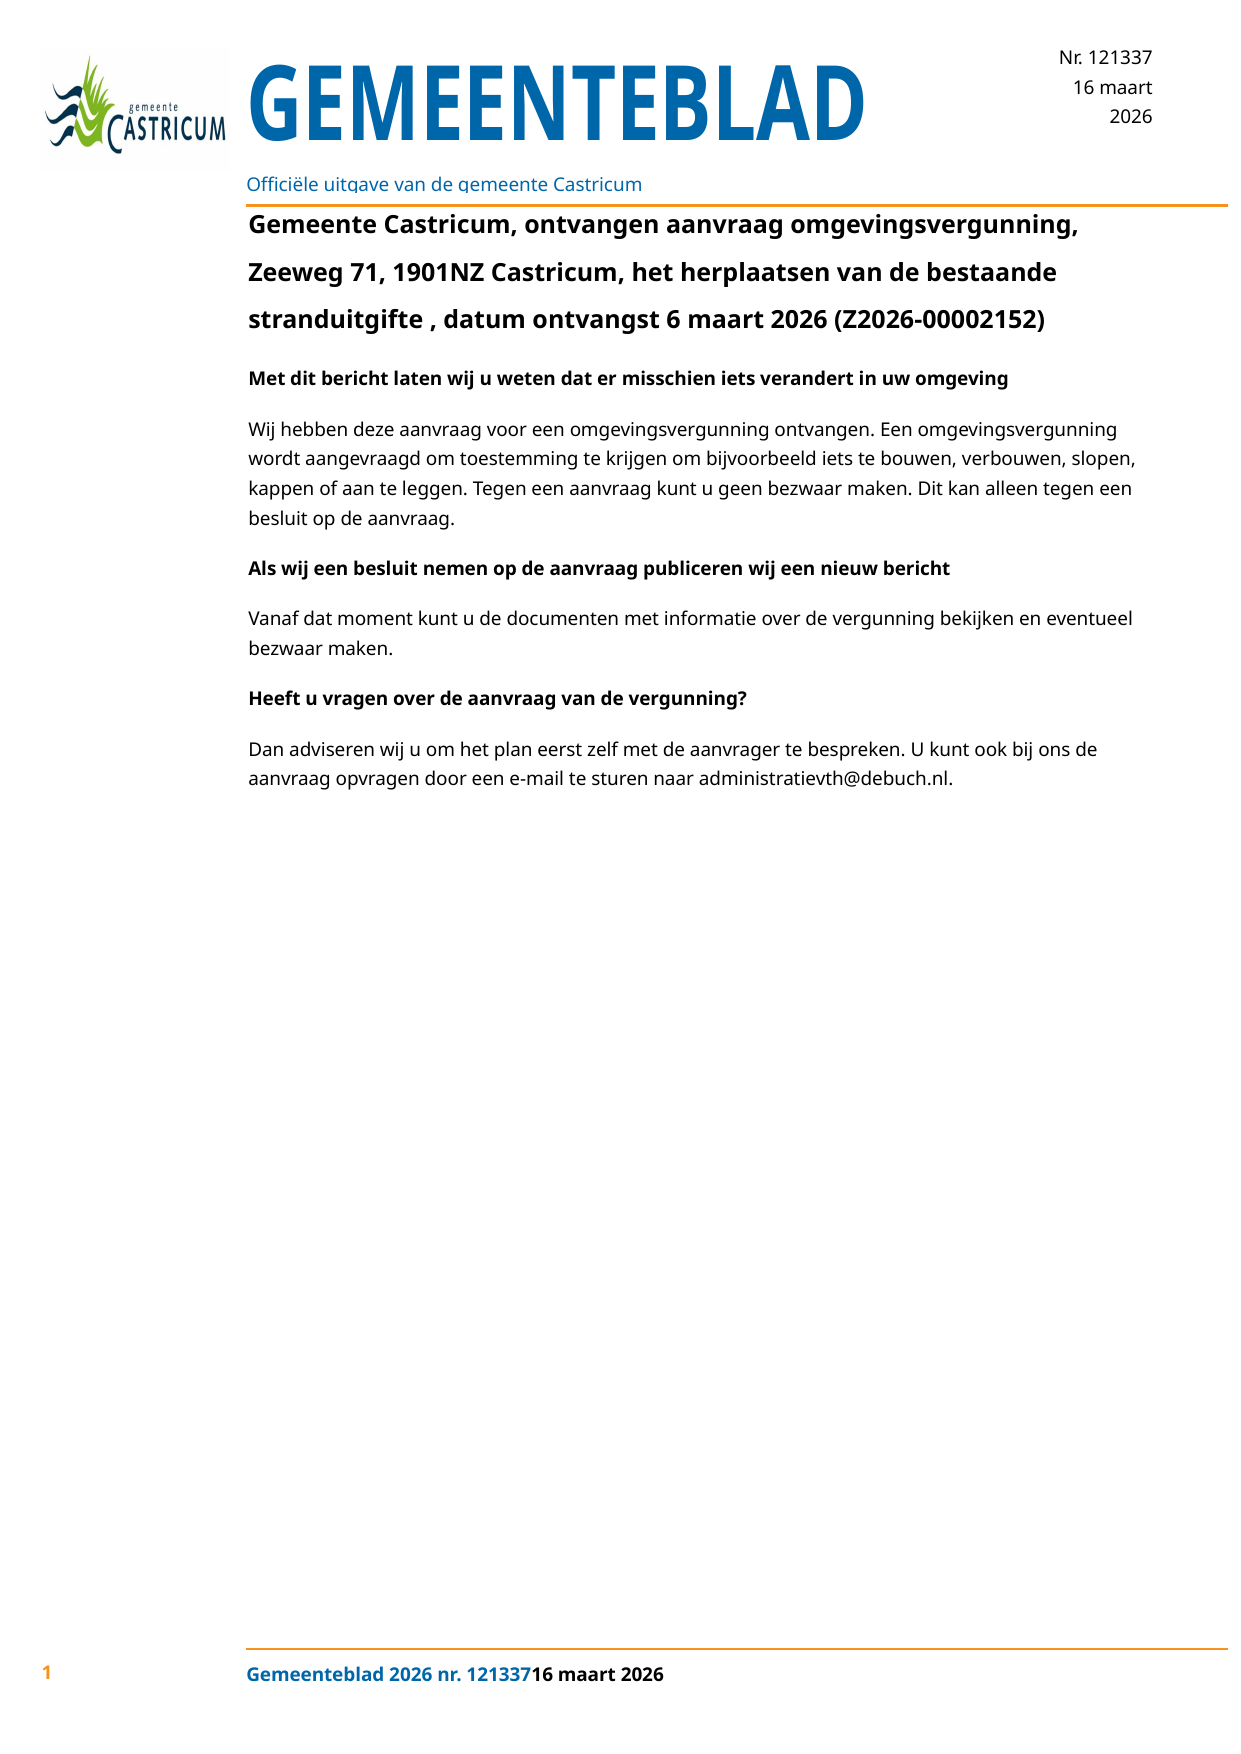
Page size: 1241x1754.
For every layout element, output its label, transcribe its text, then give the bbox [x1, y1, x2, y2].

text Wij hebben deze aanvraag voor een omgevingsvergunning ontvangen. Een omgevingsvergunning wordt aangevraagd om toestemming te krijgen om bijvoorbeeld iets te bouwen, verbouwen, slopen, kappen of aan te leggen. Tegen een aanvraag kunt u geen bezwaar maken. Dit kan alleen tegen een besluit op de aanvraag. [248, 416, 1152, 530]
text Als wij een besluit nemen op de aanvraag publiceren wij een nieuw bericht [248, 555, 1152, 581]
text Met dit bericht laten wij u weten dat er misschien iets verandert in uw omgeving [248, 366, 1152, 391]
text Vanaf dat moment kunt u de documenten met informatie over de vergunning bekijken en eventueel bezwaar maken. [248, 606, 1152, 661]
text Dan adviseren wij u om het plan eerst zelf met de aanvrager te bespreken. U kunt ook bij ons de aanvraag opvragen door een e-mail te sturen naar administratievth@debuch.nl. [248, 736, 1152, 791]
picture [41, 47, 231, 172]
text Heeft u vragen over de aanvraag van de vergunning? [248, 686, 1152, 711]
text Gemeente Castricum, ontvangen aanvraag omgevingsvergunning, Zeeweg 71, 1901NZ Castricum, het herplaatsen van de bestaande stranduitgifte , datum ontvangst 6 maart 2026 (Z2026-00002152) [248, 207, 1152, 336]
